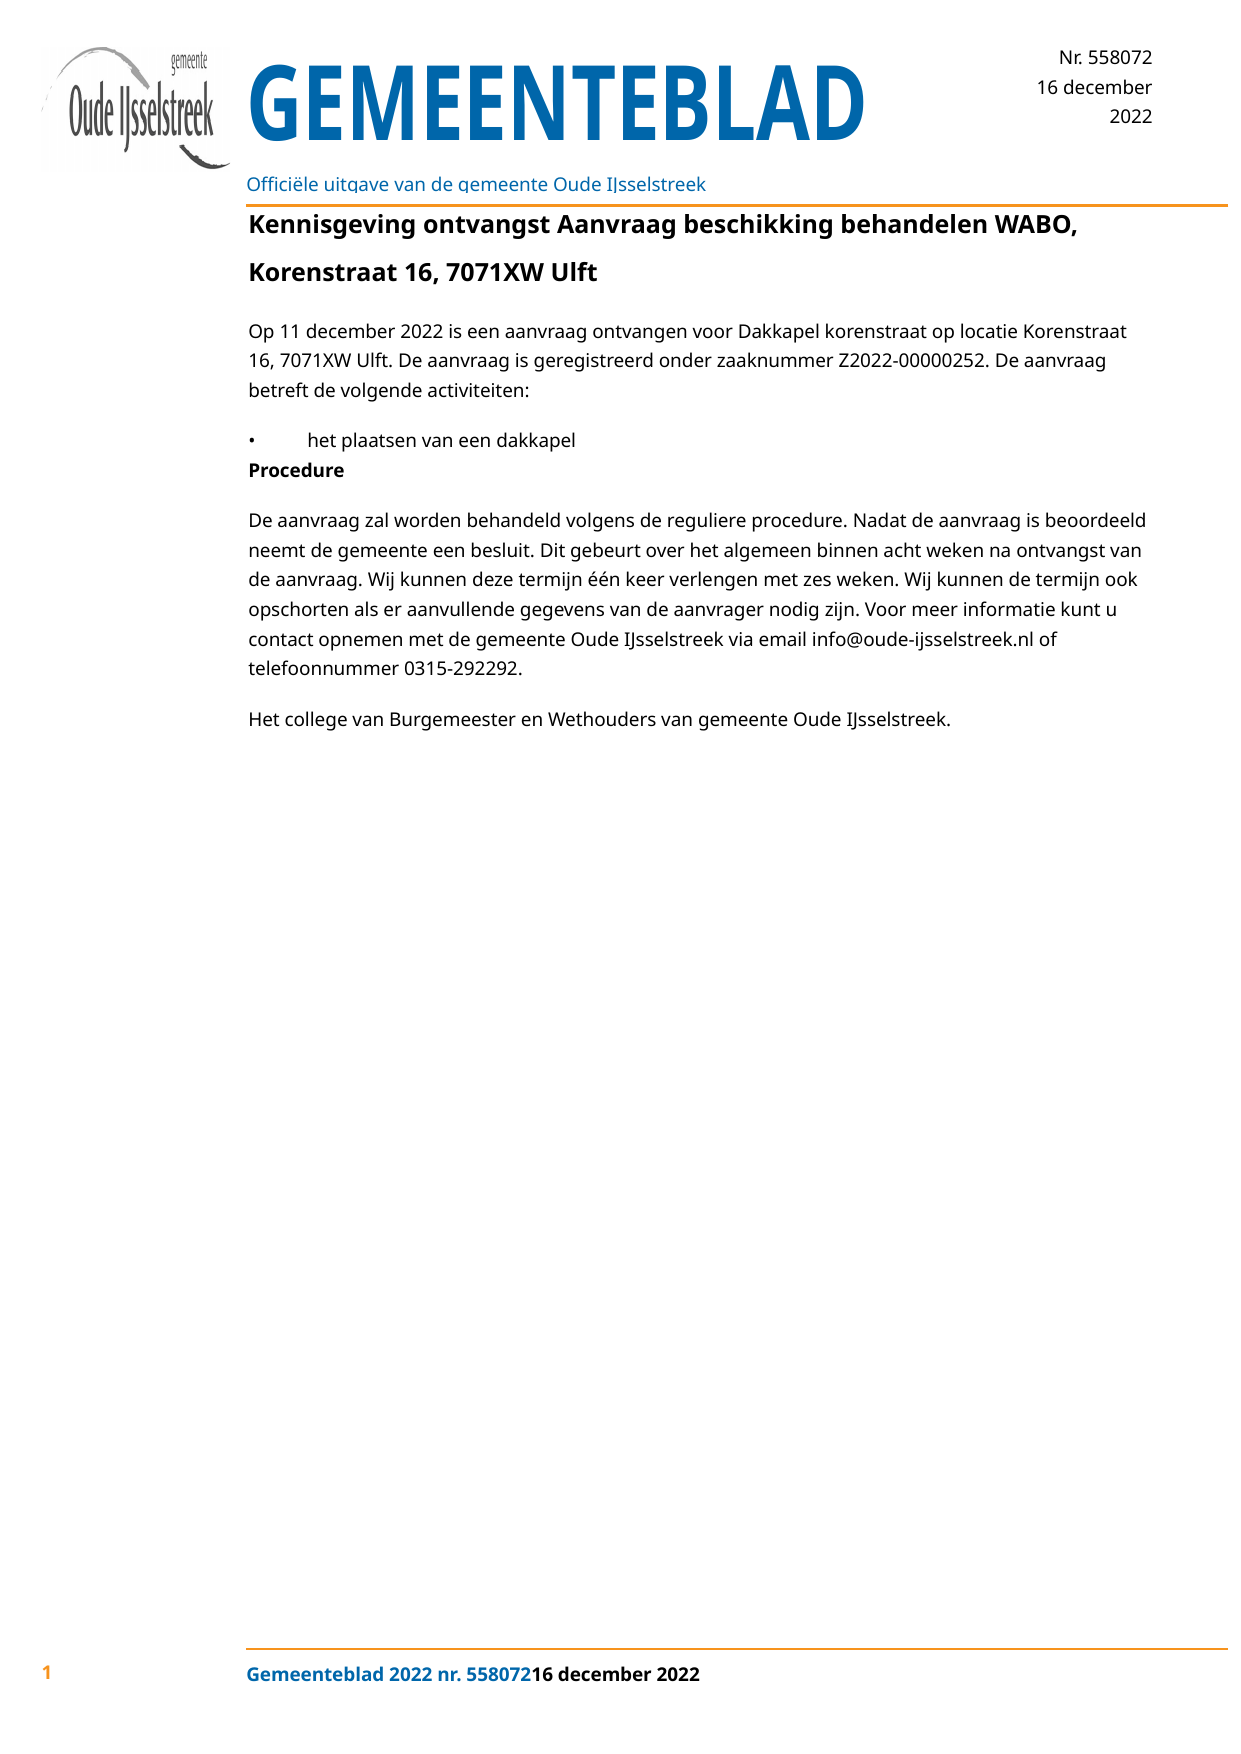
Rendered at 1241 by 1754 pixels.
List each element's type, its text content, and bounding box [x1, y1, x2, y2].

text De aanvraag zal worden behandeld volgens de reguliere procedure. Nadat de aanvraag is beoordeeld neemt de gemeente een besluit. Dit gebeurt over het algemeen binnen acht weken na ontvangst van de aanvraag. Wij kunnen deze termijn één keer verlengen met zes weken. Wij kunnen de termijn ook opschorten als er aanvullende gegevens van de aanvrager nodig zijn. Voor meer informatie kunt u contact opnemen met de gemeente Oude IJsselstreek via email info@oude-ijsselstreek.nl of telefoonnummer 0315-292292. [248, 507, 1152, 681]
picture [41, 47, 231, 172]
text Procedure [248, 457, 1152, 483]
text Kennisgeving ontvangst Aanvraag beschikking behandelen WABO, Korenstraat 16, 7071XW Ulft [248, 207, 1152, 288]
text Het college van Burgemeester en Wethouders van gemeente Oude IJsselstreek. [248, 706, 1152, 732]
text Op 11 december 2022 is een aanvraag ontvangen voor Dakkapel korenstraat op locatie Korenstraat 16, 7071XW Ulft. De aanvraag is geregistreerd onder zaaknummer Z2022-00000252. De aanvraag betreft de volgende activiteiten: [248, 318, 1152, 403]
list het plaatsen van een dakkapel [248, 427, 1152, 453]
